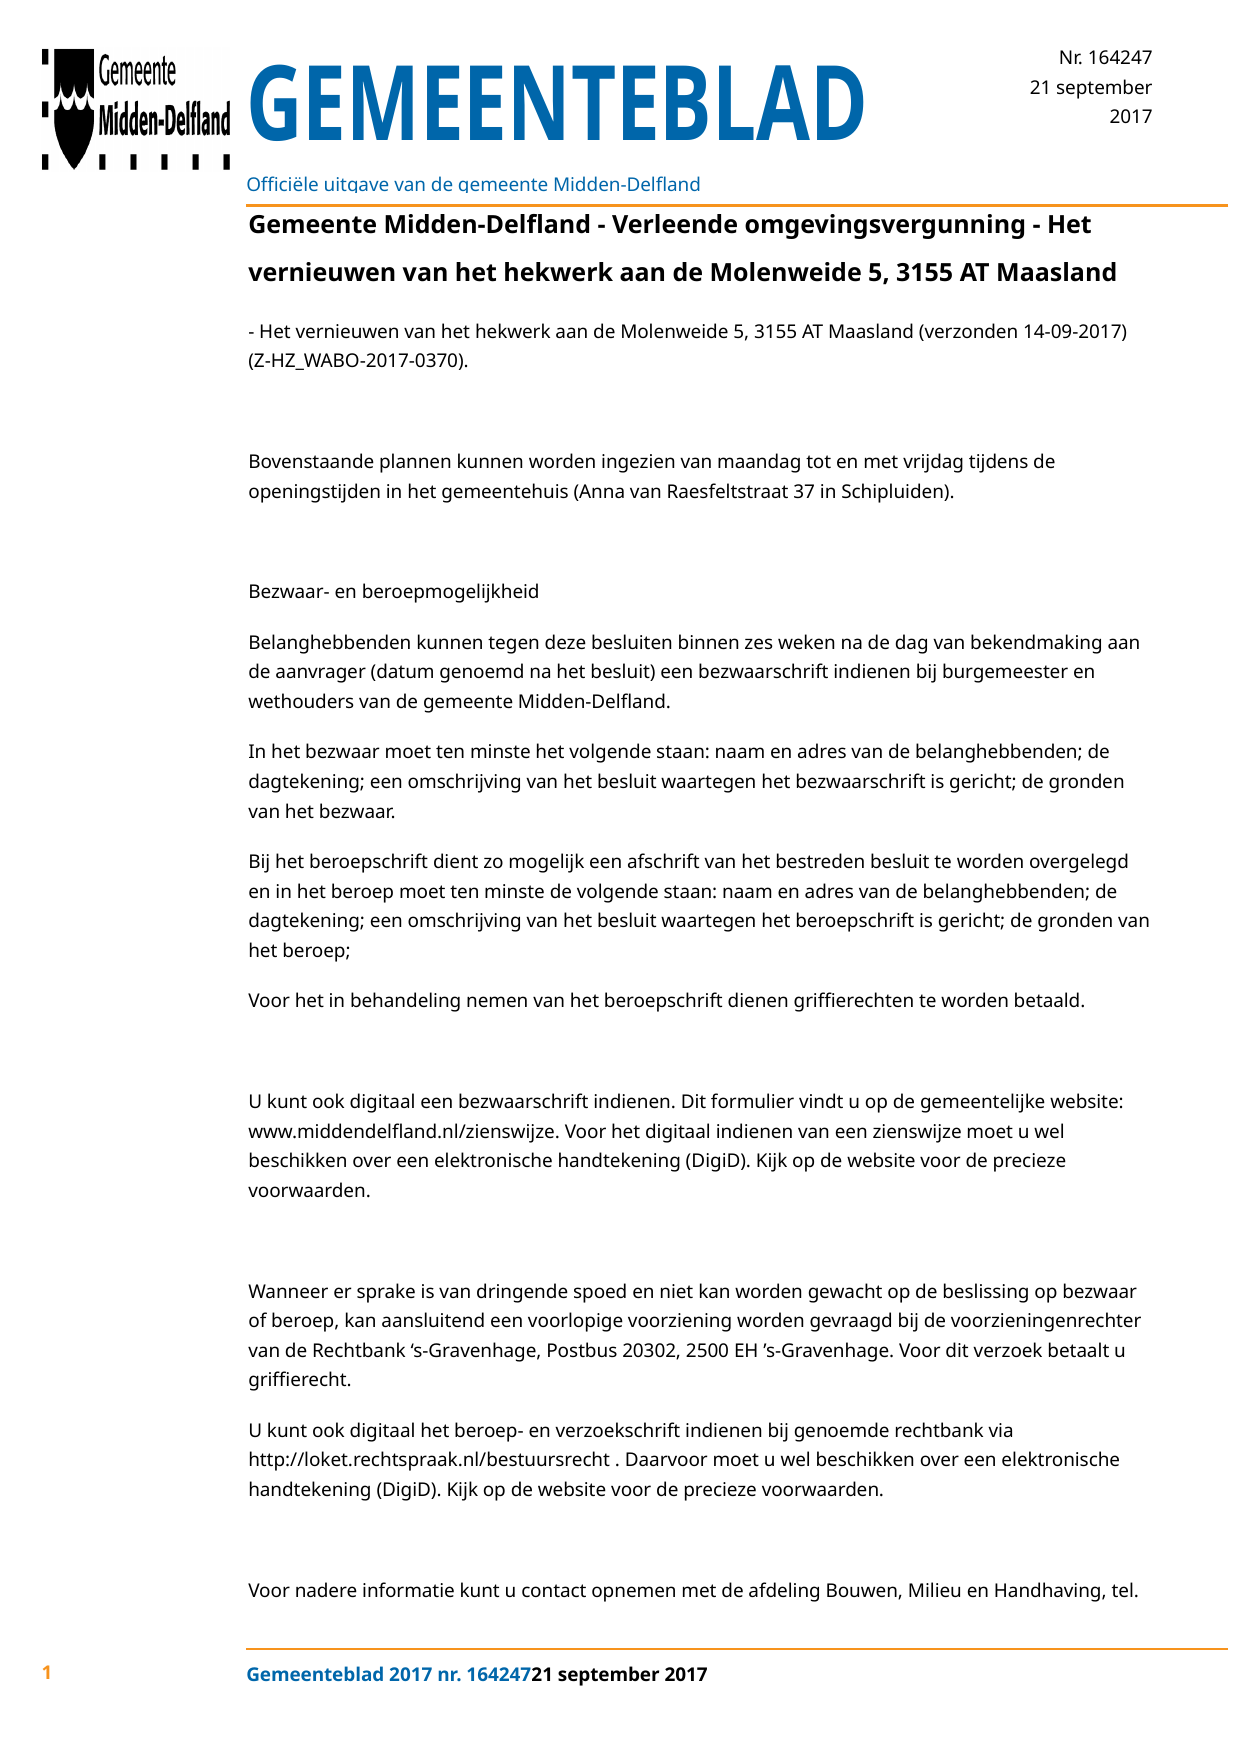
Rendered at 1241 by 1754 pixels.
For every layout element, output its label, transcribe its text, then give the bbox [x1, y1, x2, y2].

text Voor het in behandeling nemen van het beroepschrift dienen griffierechten te worden betaald. [248, 987, 1152, 1013]
text In het bezwaar moet ten minste het volgende staan: naam en adres van de belanghebbenden; de dagtekening; een omschrijving van het besluit waartegen het bezwaarschrift is gericht; de gronden van het bezwaar. [248, 739, 1152, 824]
text - Het vernieuwen van het hekwerk aan de Molenweide 5, 3155 AT Maasland (verzonden 14-09-2017) (Z-HZ_WABO-2017-0370). [248, 318, 1152, 373]
text Bij het beroepschrift dient zo mogelijk een afschrift van het bestreden besluit te worden overgelegd en in het beroep moet ten minste de volgende staan: naam en adres van de belanghebbenden; de dagtekening; een omschrijving van het besluit waartegen het beroepschrift is gericht; de gronden van het beroep; [248, 848, 1152, 963]
text Bezwaar- en beroepmogelijkheid [248, 579, 1152, 604]
text Wanneer er sprake is van dringende spoed en niet kan worden gewacht op de beslissing op bezwaar of beroep, kan aansluitend een voorlopige voorziening worden gevraagd bij de voorzieningenrechter van de Rechtbank ‘s-Gravenhage, Postbus 20302, 2500 EH ’s-Gravenhage. Voor dit verzoek betaalt u griffierecht. [248, 1278, 1152, 1392]
text U kunt ook digitaal het beroep- en verzoekschrift indienen bij genoemde rechtbank via http://loket.rechtspraak.nl/bestuursrecht . Daarvoor moet u wel beschikken over een elektronische handtekening (DigiD). Kijk op de website voor de precieze voorwaarden. [248, 1417, 1152, 1502]
text Belanghebbenden kunnen tegen deze besluiten binnen zes weken na de dag van bekendmaking aan de aanvrager (datum genoemd na het besluit) een bezwaarschrift indienen bij burgemeester en wethouders van de gemeente Midden-Delfland. [248, 629, 1152, 714]
text U kunt ook digitaal een bezwaarschrift indienen. Dit formulier vindt u op de gemeentelijke website: www.middendelfland.nl/zienswijze. Voor het digitaal indienen van een zienswijze moet u wel beschikken over een elektronische handtekening (DigiD). Kijk op de website voor de precieze voorwaarden. [248, 1088, 1152, 1203]
text Bovenstaande plannen kunnen worden ingezien van maandag tot en met vrijdag tijdens de openingstijden in het gemeentehuis (Anna van Raesfeltstraat 37 in Schipluiden). [248, 448, 1152, 504]
text Voor nadere informatie kunt u contact opnemen met de afdeling Bouwen, Milieu en Handhaving, tel. [248, 1577, 1152, 1603]
picture [41, 47, 231, 172]
text Gemeente Midden-Delfland - Verleende omgevingsvergunning - Het vernieuwen van het hekwerk aan de Molenweide 5, 3155 AT Maasland [248, 207, 1152, 288]
